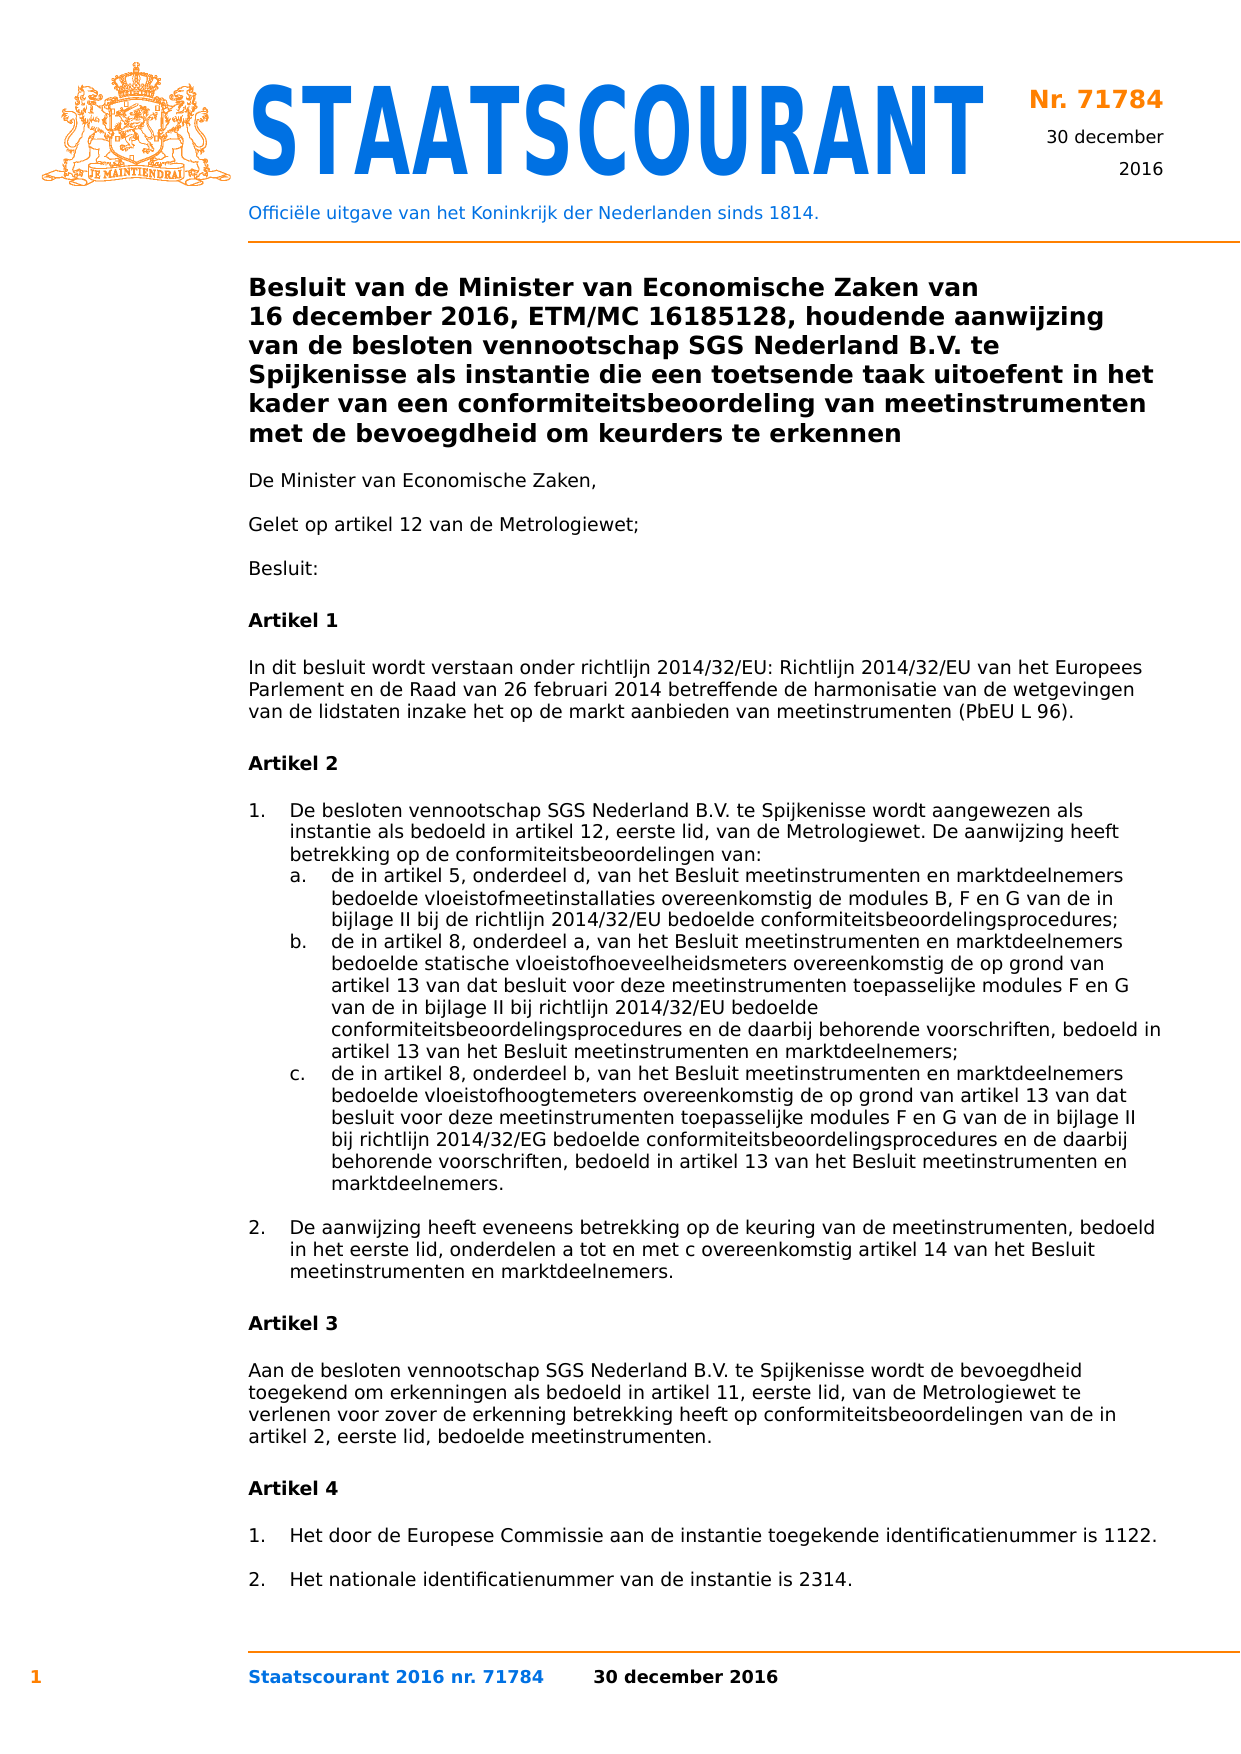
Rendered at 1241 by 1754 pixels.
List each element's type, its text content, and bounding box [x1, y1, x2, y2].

text In dit besluit wordt verstaan onder richtlijn 2014/32/EU: Richtlijn 2014/32/EU van het Europees Parlement en de Raad van 26 februari 2014 betreffende de harmonisatie van de wetgevingen van de lidstaten inzake het op de markt aanbieden van meetinstrumenten (PbEU L 96). [248, 657, 1163, 722]
text 2. Het nationale identificatienummer van de instantie is 2314. [248, 1569, 1163, 1591]
text Besluit: [248, 558, 1163, 579]
text a. de in artikel 5, onderdeel d, van het Besluit meetinstrumenten en marktdeelnemers bedoelde vloeistofmeetinstallaties overeenkomstig de modules B, F en G van de in bijlage II bij de richtlijn 2014/32/EU bedoelde conformiteitsbeoordelingsprocedures; [289, 865, 1163, 931]
text c. de in artikel 8, onderdeel b, van het Besluit meetinstrumenten en marktdeelnemers bedoelde vloeistofhoogtemeters overeenkomstig de op grond van artikel 13 van dat besluit voor deze meetinstrumenten toepasselijke modules F en G van de in bijlage II bij richtlijn 2014/32/EG bedoelde conformiteitsbeoordelingsprocedures en de daarbij behorende voorschriften, bedoeld in artikel 13 van het Besluit meetinstrumenten en marktdeelnemers. [289, 1063, 1163, 1195]
table_header STAATSCOURANT [248, 62, 998, 203]
picture [41, 62, 231, 186]
text Aan de besloten vennootschap SGS Nederland B.V. te Spijkenisse wordt de bevoegdheid toegekend om erkenningen als bedoeld in artikel 11, eerste lid, van de Metrologiewet te verlenen voor zover de erkenning betrekking heeft op conformiteitsbeoordelingen van de in artikel 2, eerste lid, bedoelde meetinstrumenten. [248, 1360, 1163, 1448]
table_cell 2016 [998, 153, 1240, 203]
text 1. Het door de Europese Commissie aan de instantie toegekende identificatienummer is 1122. [248, 1525, 1163, 1547]
subtitle Artikel 3 [248, 1313, 1163, 1335]
table_header [25, 62, 248, 241]
text De Minister van Economische Zaken, [248, 470, 1163, 492]
subtitle Besluit van de Minister van Economische Zaken van 16 december 2016, ETM/MC 16185128, houdende aanwijzing van de besloten vennootschap SGS Nederland B.V. te Spijkenisse als instantie die een toetsende taak uitoefent in het kader van een conformiteitsbeoordeling van meetinstrumenten met de bevoegdheid om keurders te erkennen [248, 273, 1163, 448]
text b. de in artikel 8, onderdeel a, van het Besluit meetinstrumenten en marktdeelnemers bedoelde statische vloeistofhoeveelheidsmeters overeenkomstig de op grond van artikel 13 van dat besluit voor deze meetinstrumenten toepasselijke modules F en G van de in bijlage II bij richtlijn 2014/32/EU bedoelde conformiteitsbeoordelingsprocedures en de daarbij behorende voorschriften, bedoeld in artikel 13 van het Besluit meetinstrumenten en marktdeelnemers; [289, 931, 1163, 1063]
table_cell 30 december [998, 121, 1240, 153]
text Gelet op artikel 12 van de Metrologiewet; [248, 514, 1163, 536]
table_cell Officiële uitgave van het Koninkrijk der Nederlanden sinds 1814. [248, 203, 1240, 241]
subtitle Artikel 4 [248, 1478, 1163, 1500]
text 2. De aanwijzing heeft eveneens betrekking op de keuring van de meetinstrumenten, bedoeld in het eerste lid, onderdelen a tot en met c overeenkomstig artikel 14 van het Besluit meetinstrumenten en marktdeelnemers. [248, 1217, 1163, 1283]
text 1. De besloten vennootschap SGS Nederland B.V. te Spijkenisse wordt aangewezen als instantie als bedoeld in artikel 12, eerste lid, van de Metrologiewet. De aanwijzing heeft betrekking op de conformiteitsbeoordelingen van: [248, 799, 1163, 865]
table_header Nr. 71784 [998, 62, 1240, 121]
subtitle Artikel 2 [248, 752, 1163, 774]
subtitle Artikel 1 [248, 609, 1163, 632]
